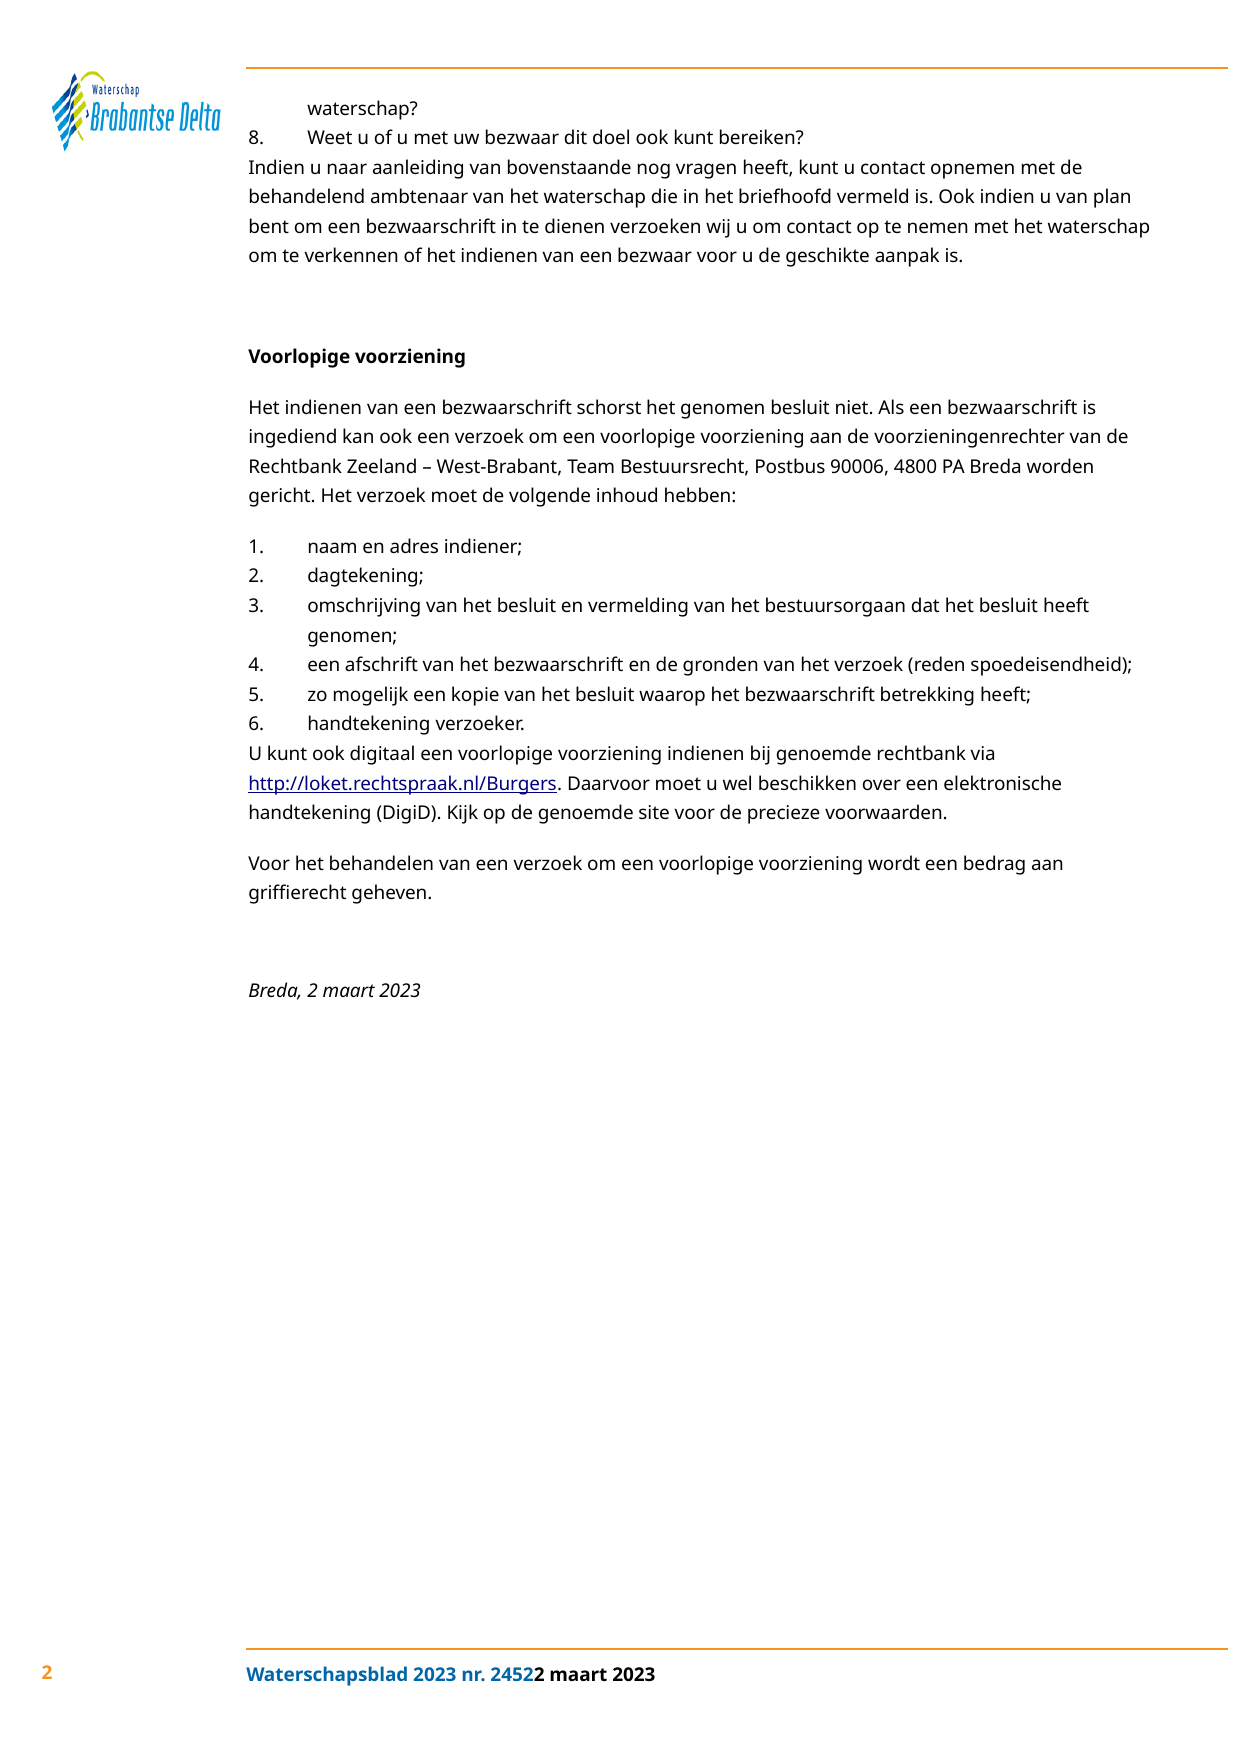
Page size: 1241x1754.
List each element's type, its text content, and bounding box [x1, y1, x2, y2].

text U kunt ook digitaal een voorlopige voorziening indienen bij genoemde rechtbank via http://loket.rechtspraak.nl/Burgers. Daarvoor moet u wel beschikken over een elektronische handtekening (DigiD). Kijk op de genoemde site voor de precieze voorwaarden. [248, 740, 1152, 825]
picture [41, 47, 231, 172]
text Indien u naar aanleiding van bovenstaande nog vragen heeft, kunt u contact opnemen met de behandelend ambtenaar van het waterschap die in het briefhoofd vermeld is. Ook indien u van plan bent om een bezwaarschrift in te dienen verzoeken wij u om contact op te nemen met het waterschap om te verkennen of het indienen van een bezwaar voor u de geschikte aanpak is. [248, 154, 1152, 268]
list zo mogelijk een kopie van het besluit waarop het bezwaarschrift betrekking heeft; [248, 681, 1152, 707]
list Weet u of u met uw bezwaar dit doel ook kunt bereiken? [248, 124, 1152, 150]
list omschrijving van het besluit en vermelding van het bestuursorgaan dat het besluit heeft genomen; [248, 592, 1152, 648]
list dagtekening; [248, 563, 1152, 588]
list waterschap? [248, 95, 1152, 121]
list een afschrift van het bezwaarschrift en de gronden van het verzoek (reden spoedeisendheid); [248, 651, 1152, 677]
text Breda, 2 maart 2023 [248, 978, 1152, 1003]
text Het indienen van een bezwaarschrift schorst het genomen besluit niet. Als een bezwaarschrift is ingediend kan ook een verzoek om een voorlopige voorziening aan de voorzieningenrechter van de Rechtbank Zeeland – West-Brabant, Team Bestuursrecht, Postbus 90006, 4800 PA Breda worden gericht. Het verzoek moet de volgende inhoud hebben: [248, 394, 1152, 508]
list naam en adres indiener; [248, 533, 1152, 559]
text Voorlopige voorziening [248, 343, 1152, 369]
list handtekening verzoeker. [248, 711, 1152, 736]
text Voor het behandelen van een verzoek om een voorlopige voorziening wordt een bedrag aan griffierecht geheven. [248, 850, 1152, 905]
